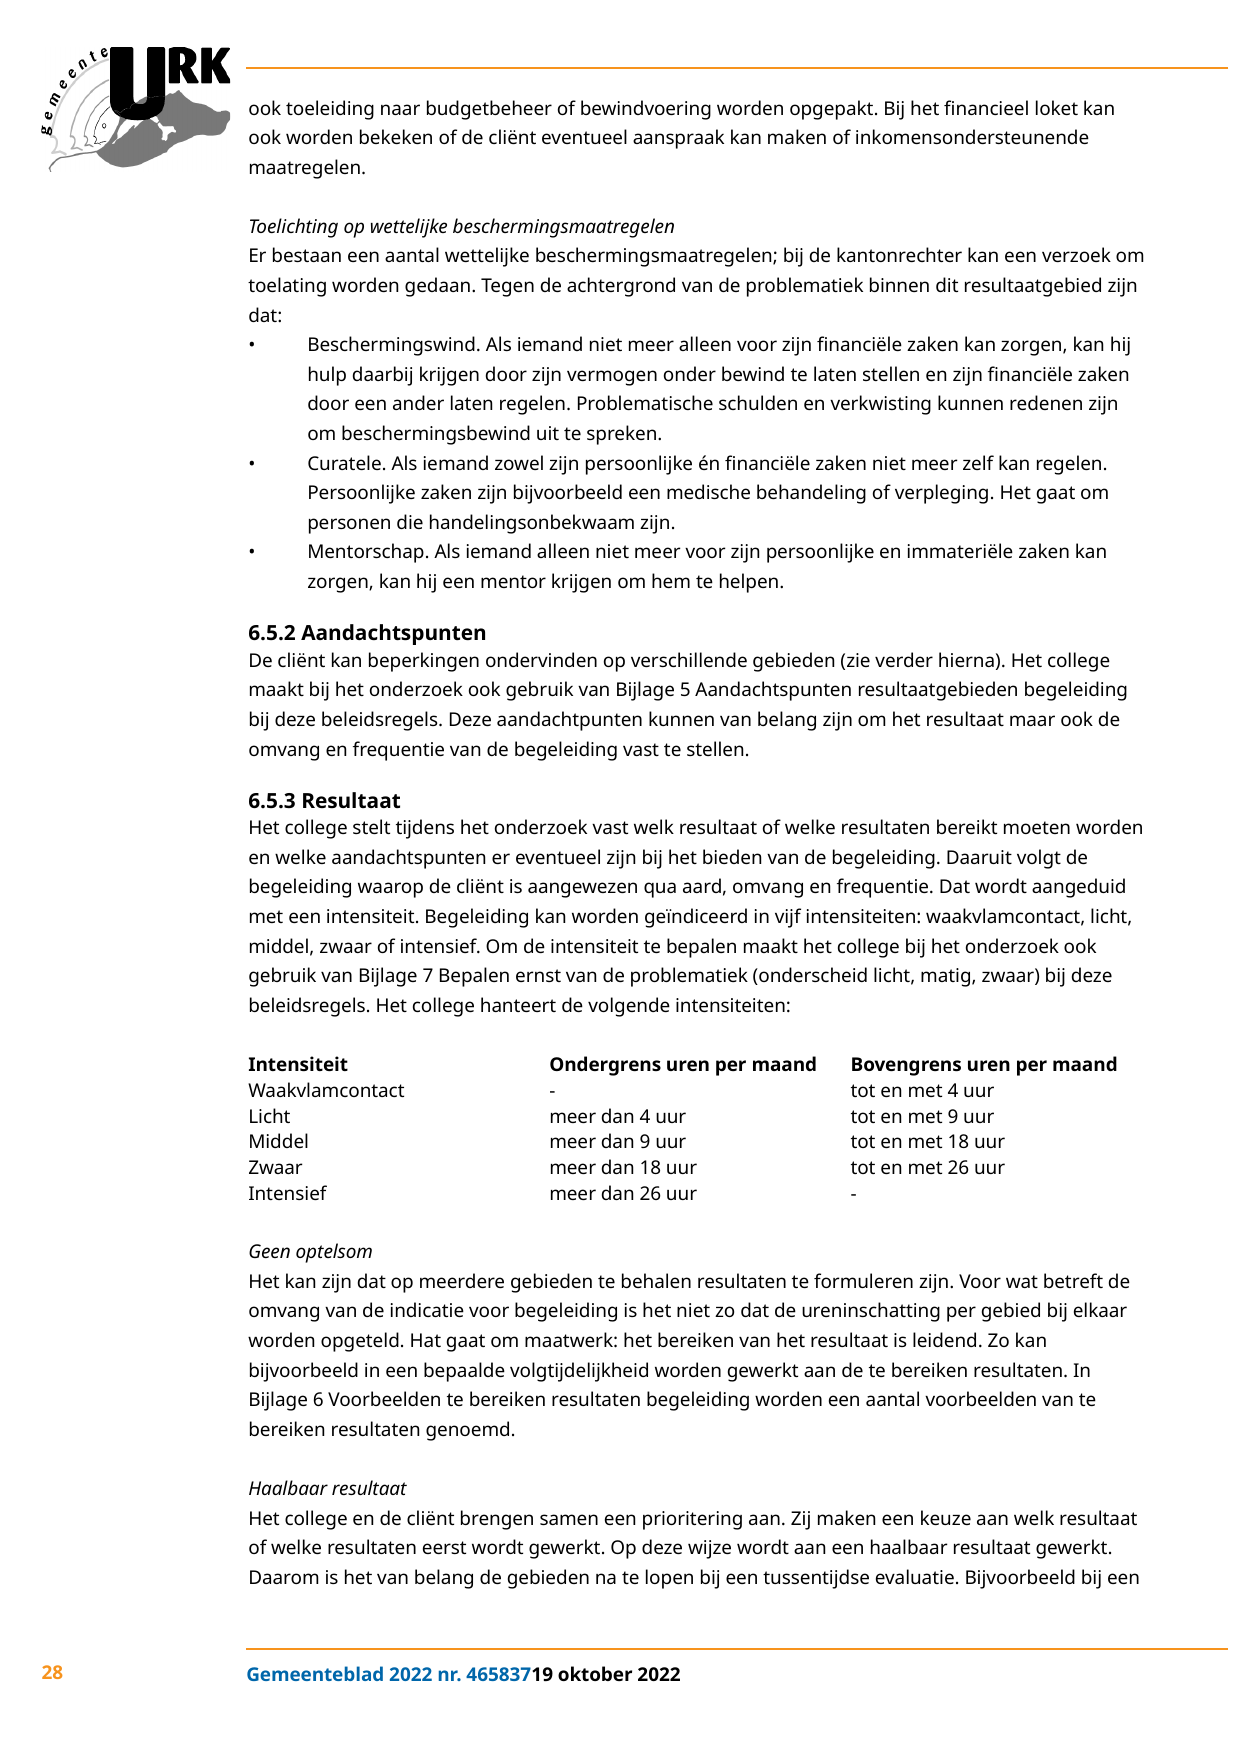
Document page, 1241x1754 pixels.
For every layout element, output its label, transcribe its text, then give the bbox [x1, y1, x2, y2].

text Haalbaar resultaat [248, 1475, 1152, 1501]
table_cell Middel [248, 1129, 549, 1154]
table_cell tot en met 9 uur [850, 1103, 1152, 1128]
text Er bestaan een aantal wettelijke beschermingsmaatregelen; bij de kantonrechter kan een verzoek om toelating worden gedaan. Tegen de achtergrond van de problematiek binnen dit resultaatgebied zijn dat: [248, 243, 1152, 328]
table_header Intensiteit [248, 1051, 549, 1077]
text 6.5.2 Aandachtspunten [248, 618, 1152, 647]
text 6.5.3 Resultaat [248, 786, 1152, 814]
table_header Ondergrens uren per maand [549, 1051, 850, 1077]
text Het kan zijn dat op meerdere gebieden te behalen resultaten te formuleren zijn. Voor wat betreft de omvang van de indicatie voor begeleiding is het niet zo dat de ureninschatting per gebied bij elkaar worden opgeteld. Hat gaat om maatwerk: het bereiken van het resultaat is leidend. Zo kan bijvoorbeeld in een bepaalde volgtijdelijkheid worden gewerkt aan de te bereiken resultaten. In Bijlage 6 Voorbeelden te bereiken resultaten begeleiding worden een aantal voorbeelden van te bereiken resultaten genoemd. [248, 1268, 1152, 1442]
text Het college en de cliënt brengen samen een prioritering aan. Zij maken een keuze aan welk resultaat of welke resultaten eerst wordt gewerkt. Op deze wijze wordt aan een haalbaar resultaat gewerkt. Daarom is het van belang de gebieden na te lopen bij een tussentijdse evaluatie. Bijvoorbeeld bij een [248, 1505, 1152, 1590]
list Mentorschap. Als iemand alleen niet meer voor zijn persoonlijke en immateriële zaken kan zorgen, kan hij een mentor krijgen om hem te helpen. [248, 538, 1152, 594]
text Het college stelt tijdens het onderzoek vast welk resultaat of welke resultaten bereikt moeten worden en welke aandachtspunten er eventueel zijn bij het bieden van de begeleiding. Daaruit volgt de begeleiding waarop de cliënt is aangewezen qua aard, omvang en frequentie. Dat wordt aangeduid met een intensiteit. Begeleiding kan worden geïndiceerd in vijf intensiteiten: waakvlamcontact, licht, middel, zwaar of intensief. Om de intensiteit te bepalen maakt het college bij het onderzoek ook gebruik van Bijlage 7 Bepalen ernst van de problematiek (onderscheid licht, matig, zwaar) bij deze beleidsregels. Het college hanteert de volgende intensiteiten: [248, 814, 1152, 1018]
table_cell tot en met 4 uur [850, 1077, 1152, 1103]
table_cell tot en met 26 uur [850, 1154, 1152, 1180]
text Geen optelsom [248, 1238, 1152, 1264]
table_cell meer dan 18 uur [549, 1154, 850, 1180]
table_cell meer dan 26 uur [549, 1180, 850, 1206]
table_cell Zwaar [248, 1154, 549, 1180]
text De cliënt kan beperkingen ondervinden op verschillende gebieden (zie verder hierna). Het college maakt bij het onderzoek ook gebruik van Bijlage 5 Aandachtspunten resultaatgebieden begeleiding bij deze beleidsregels. Deze aandachtpunten kunnen van belang zijn om het resultaat maar ook de omvang en frequentie van de begeleiding vast te stellen. [248, 647, 1152, 761]
table_cell meer dan 9 uur [549, 1129, 850, 1154]
list Beschermingswind. Als iemand niet meer alleen voor zijn financiële zaken kan zorgen, kan hij hulp daarbij krijgen door zijn vermogen onder bewind te laten stellen en zijn financiële zaken door een ander laten regelen. Problematische schulden en verkwisting kunnen redenen zijn om beschermingsbewind uit te spreken. [248, 331, 1152, 446]
table_cell - [850, 1180, 1152, 1206]
table_cell meer dan 4 uur [549, 1103, 850, 1128]
list Curatele. Als iemand zowel zijn persoonlijke én financiële zaken niet meer zelf kan regelen. Persoonlijke zaken zijn bijvoorbeeld een medische behandeling of verpleging. Het gaat om personen die handelingsonbekwaam zijn. [248, 450, 1152, 535]
table_cell Licht [248, 1103, 549, 1128]
table_header Bovengrens uren per maand [850, 1051, 1152, 1077]
text ook toeleiding naar budgetbeheer of bewindvoering worden opgepakt. Bij het financieel loket kan ook worden bekeken of de cliënt eventueel aanspraak kan maken of inkomensondersteunende maatregelen. [248, 95, 1152, 180]
table_cell tot en met 18 uur [850, 1129, 1152, 1154]
picture [41, 47, 231, 172]
text Toelichting op wettelijke beschermingsmaatregelen [248, 213, 1152, 239]
table_cell - [549, 1077, 850, 1103]
table_cell Waakvlamcontact [248, 1077, 549, 1103]
table_cell Intensief [248, 1180, 549, 1206]
